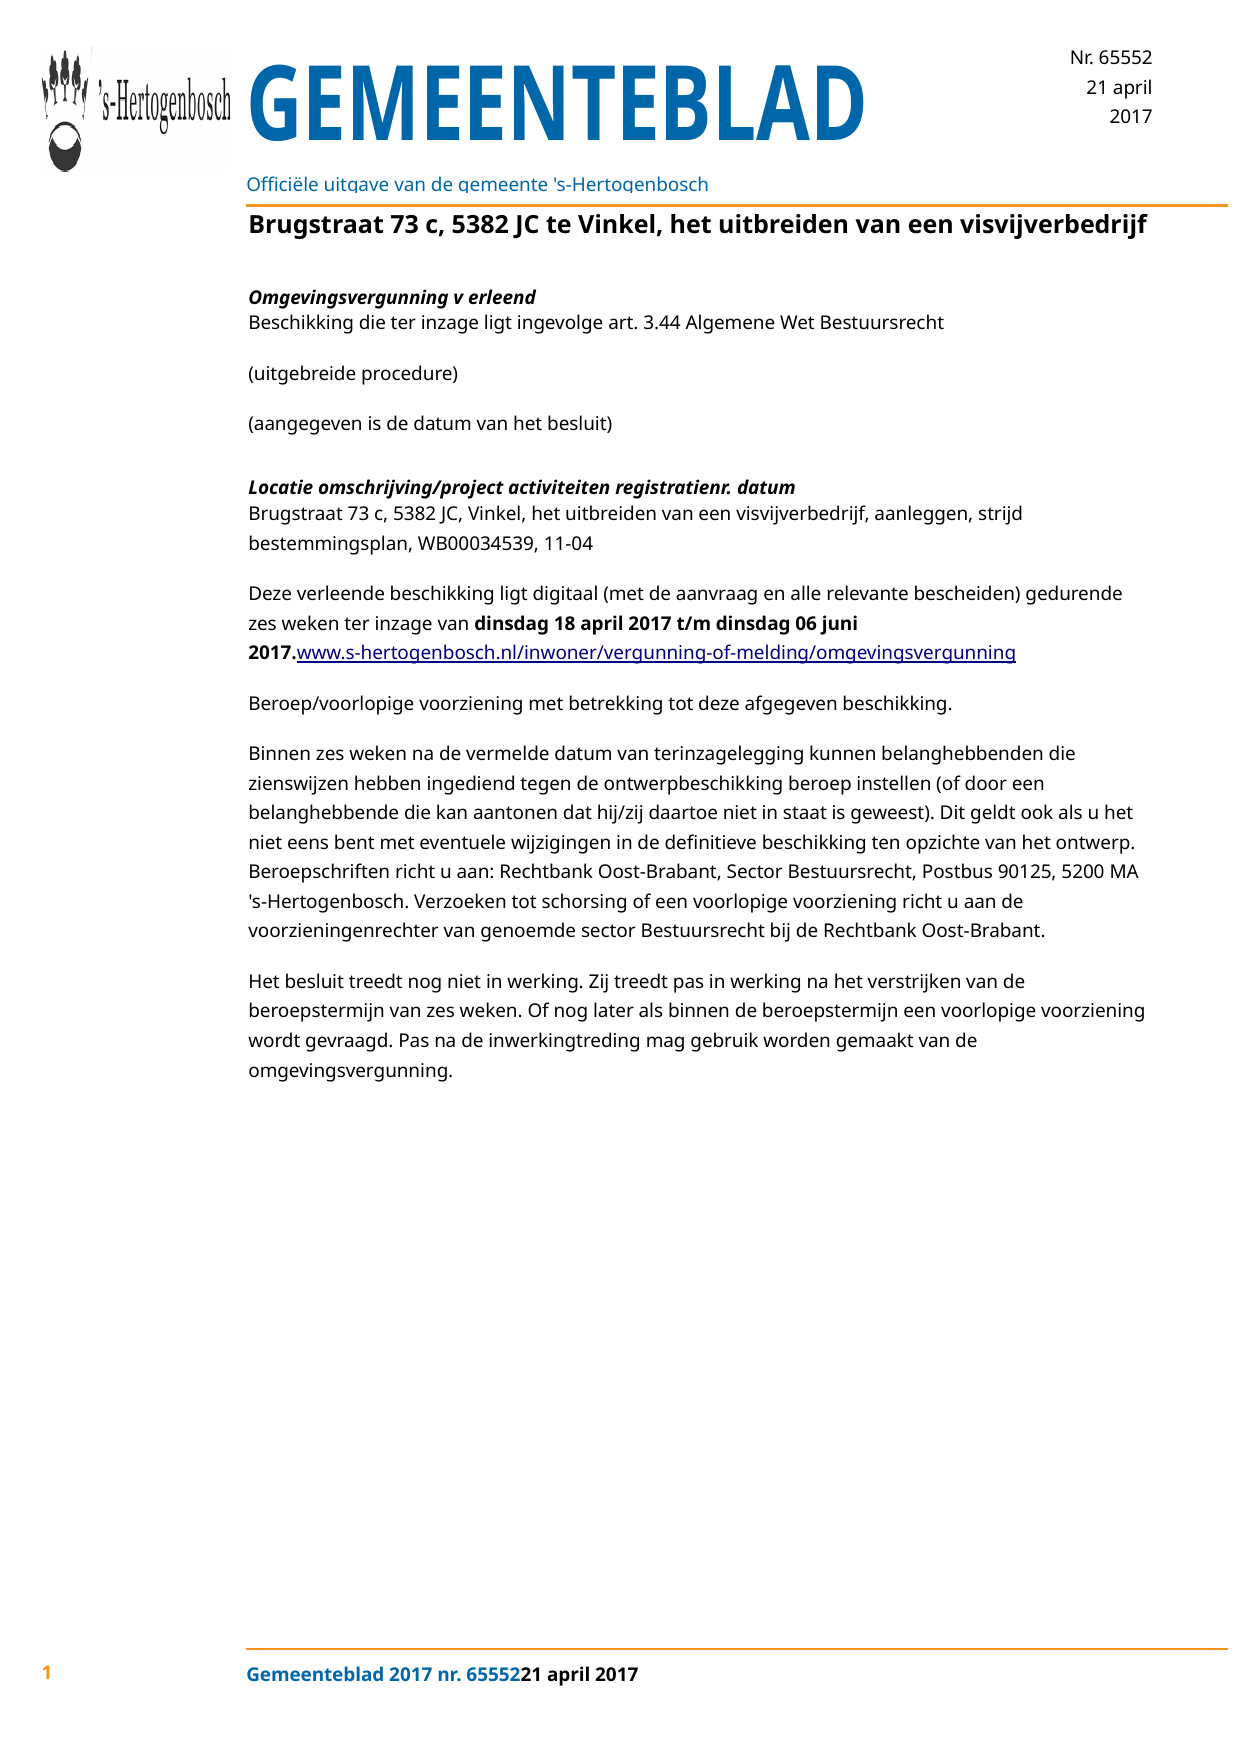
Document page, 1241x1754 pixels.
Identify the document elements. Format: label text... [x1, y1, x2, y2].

text (aangegeven is de datum van het besluit) [248, 410, 1152, 436]
text Brugstraat 73 c, 5382 JC te Vinkel, het uitbreiden van een visvijverbedrijf [248, 207, 1152, 241]
text Brugstraat 73 c, 5382 JC, Vinkel, het uitbreiden van een visvijverbedrijf, aanleggen, strijd bestemmingsplan, WB00034539, 11-04 [248, 500, 1152, 555]
text Beschikking die ter inzage ligt ingevolge art. 3.44 Algemene Wet Bestuursrecht [248, 309, 1152, 335]
text Locatie omschrijving/project activiteiten registratienr. datum [248, 474, 1152, 500]
text Beroep/voorlopige voorziening met betrekking tot deze afgegeven beschikking. [248, 690, 1152, 715]
text (uitgebreide procedure) [248, 360, 1152, 386]
text Binnen zes weken na de vermelde datum van terinzagelegging kunnen belanghebbenden die zienswijzen hebben ingediend tegen de ontwerpbeschikking beroep instellen (of door een belanghebbende die kan aantonen dat hij/zij daartoe niet in staat is geweest). Dit geldt ook als u het niet eens bent met eventuele wijzigingen in de definitieve beschikking ten opzichte van het ontwerp. Beroepschriften richt u aan: Rechtbank Oost-Brabant, Sector Bestuursrecht, Postbus 90125, 5200 MA 's-Hertogenbosch. Verzoeken tot schorsing of een voorlopige voorziening richt u aan de voorzieningenrechter van genoemde sector Bestuursrecht bij de Rechtbank Oost-Brabant. [248, 740, 1152, 943]
picture [41, 47, 231, 172]
text Deze verleende beschikking ligt digitaal (met de aanvraag en alle relevante bescheiden) gedurende zes weken ter inzage van dinsdag 18 april 2017 t/m dinsdag 06 juni 2017.www.s-hertogenbosch.nl/inwoner/vergunning-of-melding/omgevingsvergunning [248, 580, 1152, 665]
text Het besluit treedt nog niet in werking. Zij treedt pas in werking na het verstrijken van de beroepstermijn van zes weken. Of nog later als binnen de beroepstermijn een voorlopige voorziening wordt gevraagd. Pas na de inwerkingtreding mag gebruik worden gemaakt van de omgevingsvergunning. [248, 968, 1152, 1082]
text Omgevingsvergunning v erleend [248, 284, 1152, 309]
